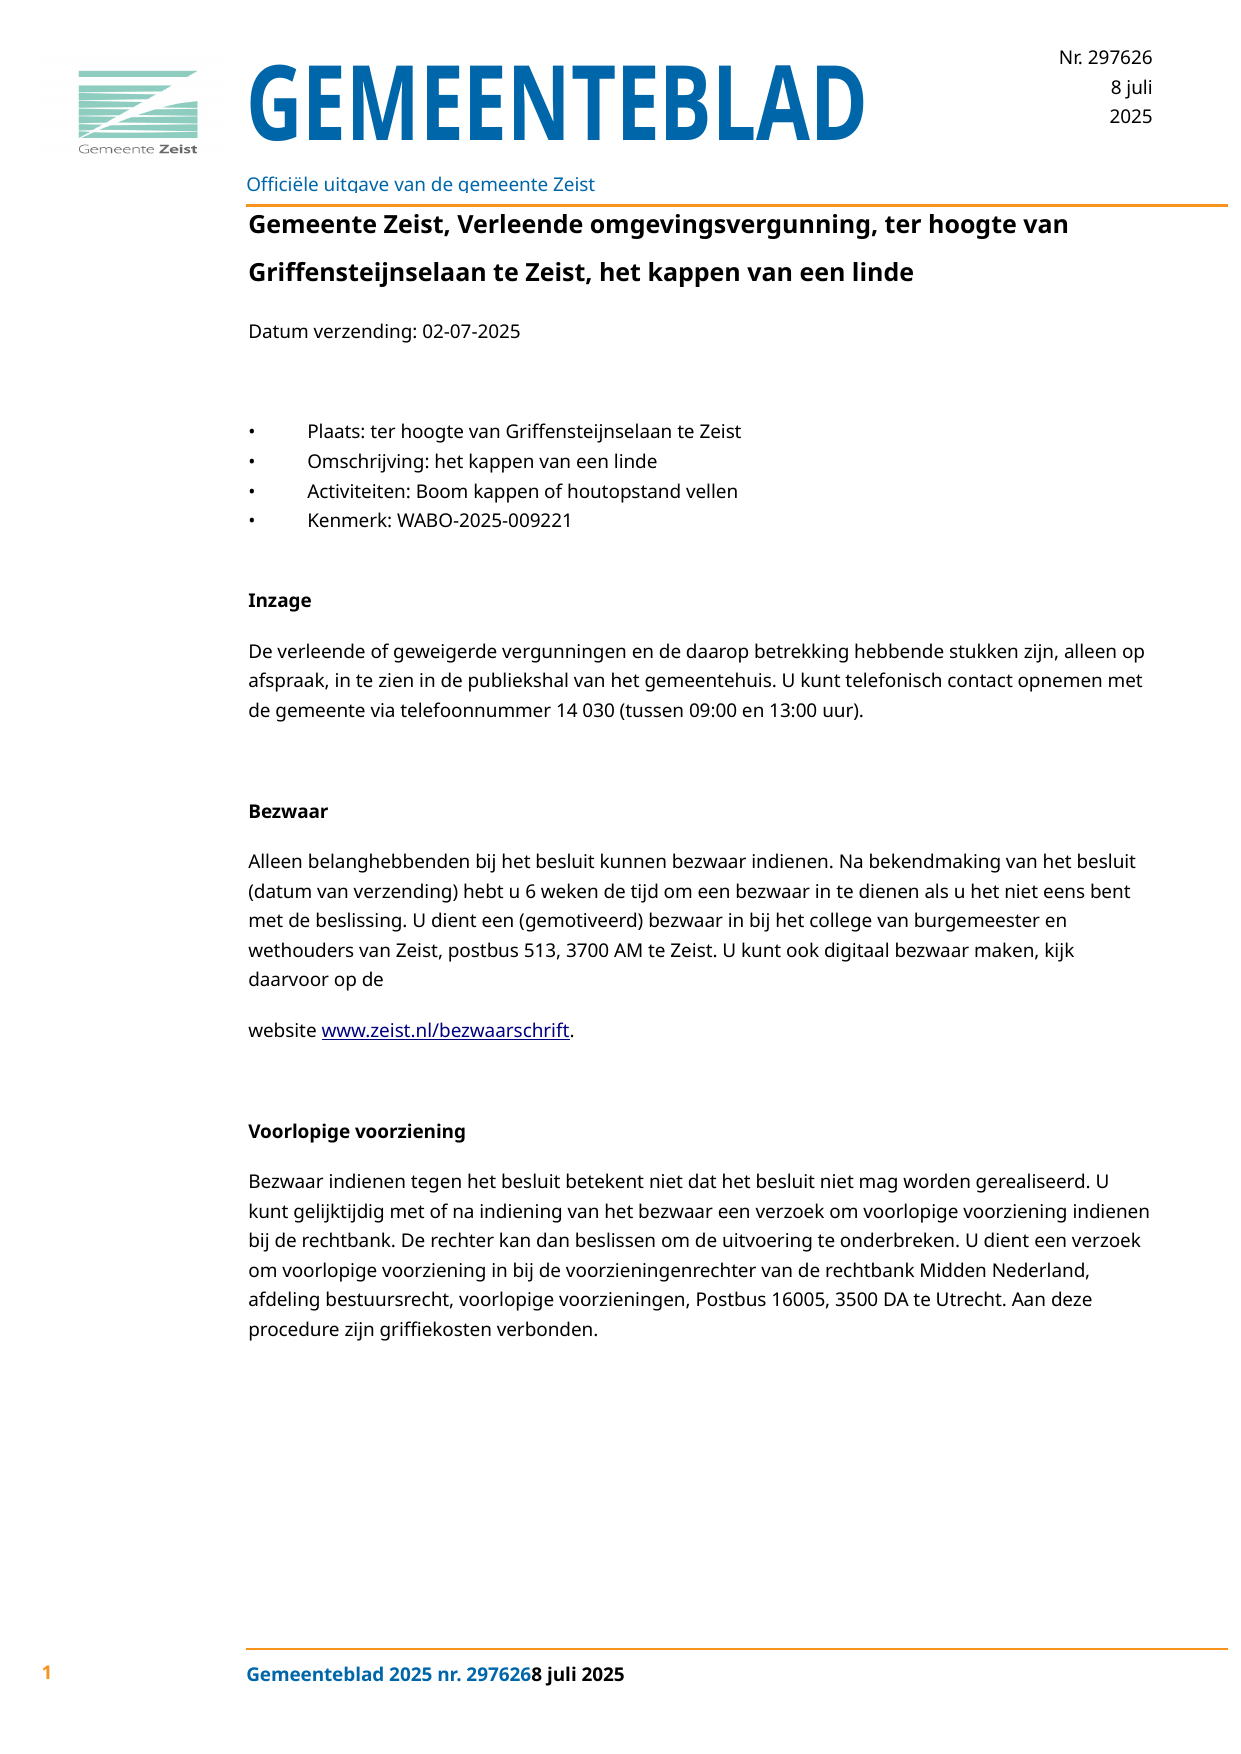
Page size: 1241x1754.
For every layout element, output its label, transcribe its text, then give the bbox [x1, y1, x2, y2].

picture [41, 47, 231, 172]
list Plaats: ter hoogte van Griffensteijnselaan te Zeist [248, 419, 1152, 444]
text Datum verzending: 02-07-2025 [248, 318, 1152, 344]
text Bezwaar [248, 798, 1152, 824]
list Activiteiten: Boom kappen of houtopstand vellen [248, 478, 1152, 504]
text website www.zeist.nl/bezwaarschrift. [248, 1017, 1152, 1043]
text Voorlopige voorziening [248, 1118, 1152, 1144]
text Gemeente Zeist, Verleende omgevingsvergunning, ter hoogte van Griffensteijnselaan te Zeist, het kappen van een linde [248, 207, 1152, 288]
text Bezwaar indienen tegen het besluit betekent niet dat het besluit niet mag worden gerealiseerd. U kunt gelijktijdig met of na indiening van het bezwaar een verzoek om voorlopige voorziening indienen bij de rechtbank. De rechter kan dan beslissen om de uitvoering te onderbreken. U dient een verzoek om voorlopige voorziening in bij de voorzieningenrechter van de rechtbank Midden Nederland, afdeling bestuursrecht, voorlopige voorzieningen, Postbus 16005, 3500 DA te Utrecht. Aan deze procedure zijn griffiekosten verbonden. [248, 1168, 1152, 1342]
list Kenmerk: WABO-2025-009221 [248, 507, 1152, 533]
list Omschrijving: het kappen van een linde [248, 448, 1152, 474]
text Inzage [248, 587, 1152, 613]
text De verleende of geweigerde vergunningen en de daarop betrekking hebbende stukken zijn, alleen op afspraak, in te zien in de publiekshal van het gemeentehuis. U kunt telefonisch contact opnemen met de gemeente via telefoonnummer 14 030 (tussen 09:00 en 13:00 uur). [248, 638, 1152, 723]
text Alleen belanghebbenden bij het besluit kunnen bezwaar indienen. Na bekendmaking van het besluit (datum van verzending) hebt u 6 weken de tijd om een bezwaar in te dienen als u het niet eens bent met de beslissing. U dient een (gemotiveerd) bezwaar in bij het college van burgemeester en wethouders van Zeist, postbus 513, 3700 AM te Zeist. U kunt ook digitaal bezwaar maken, kijk daarvoor op de [248, 848, 1152, 992]
